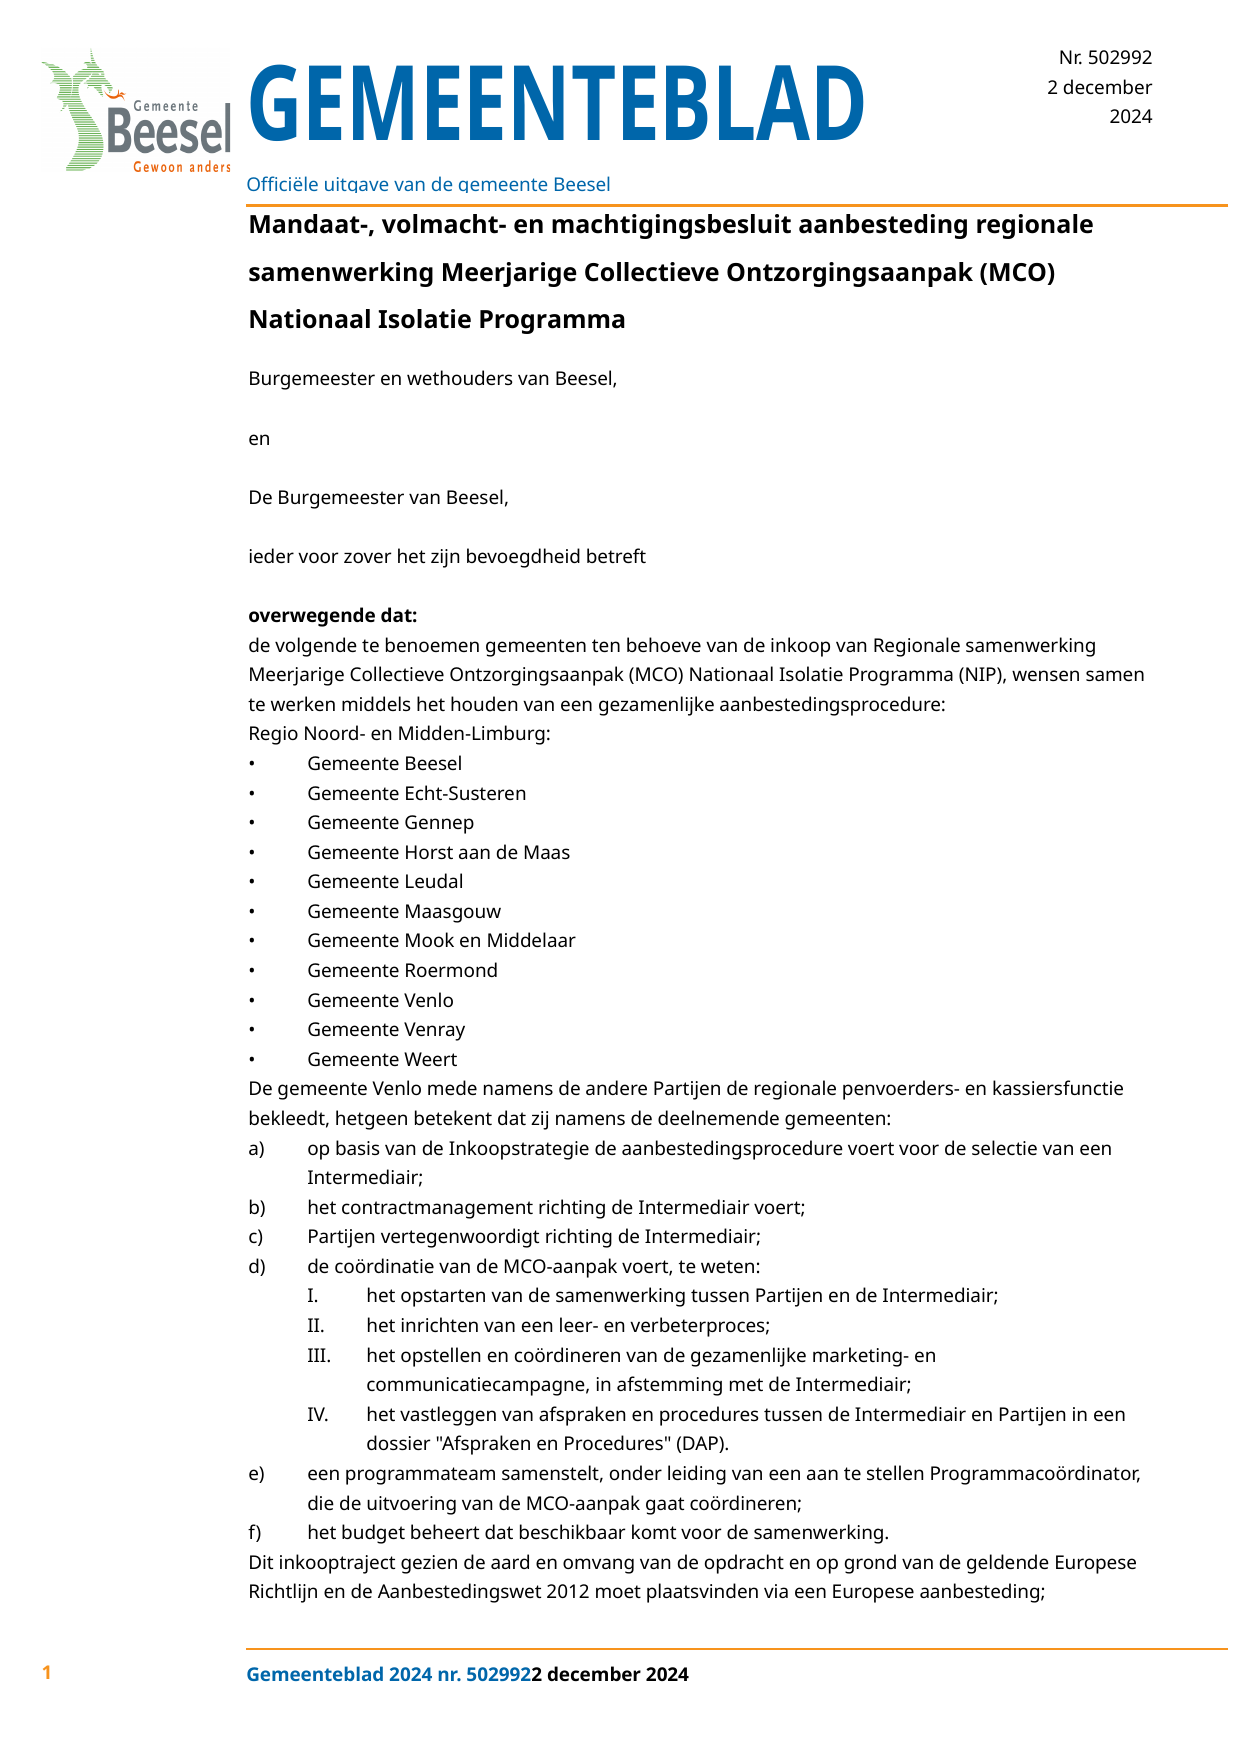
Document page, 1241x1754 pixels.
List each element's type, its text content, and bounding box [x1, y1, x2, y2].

list Gemeente Roermond [248, 957, 1152, 983]
list het inrichten van een leer- en verbeterproces; [307, 1312, 1152, 1338]
list op basis van de Inkoopstrategie de aanbestedingsprocedure voert voor de selectie van een Intermediair; [248, 1135, 1152, 1190]
list het contractmanagement richting de Intermediair voert; [248, 1194, 1152, 1219]
list Gemeente Venray [248, 1016, 1152, 1042]
list Gemeente Mook en Middelaar [248, 928, 1152, 953]
text De gemeente Venlo mede namens de andere Partijen de regionale penvoerders- en kassiersfunctie bekleedt, hetgeen betekent dat zij namens de deelnemende gemeenten: [248, 1076, 1152, 1131]
list Gemeente Weert [248, 1046, 1152, 1072]
text De Burgemeester van Beesel, [248, 484, 1152, 509]
list de coördinatie van de MCO-aanpak voert, te weten: [248, 1253, 1152, 1279]
list het vastleggen van afspraken en procedures tussen de Intermediair en Partijen in een dossier "Afspraken en Procedures" (DAP). [307, 1401, 1152, 1456]
text Dit inkooptraject gezien de aard en omvang van de opdracht en op grond van de geldende Europese Richtlijn en de Aanbestedingswet 2012 moet plaatsvinden via een Europese aanbesteding; [248, 1549, 1152, 1604]
list Gemeente Gennep [248, 809, 1152, 835]
text Burgemeester en wethouders van Beesel, [248, 366, 1152, 391]
list Gemeente Horst aan de Maas [248, 839, 1152, 864]
text overwegende dat: [248, 602, 1152, 628]
list Gemeente Maasgouw [248, 898, 1152, 924]
list Gemeente Leudal [248, 868, 1152, 894]
list het opstellen en coördineren van de gezamenlijke marketing- en communicatiecampagne, in afstemming met de Intermediair; [307, 1342, 1152, 1397]
list het budget beheert dat beschikbaar komt voor de samenwerking. [248, 1519, 1152, 1545]
list het opstarten van de samenwerking tussen Partijen en de Intermediair; [307, 1283, 1152, 1308]
list Gemeente Echt-Susteren [248, 780, 1152, 805]
text en [248, 425, 1152, 450]
text Regio Noord- en Midden-Limburg: [248, 721, 1152, 746]
list Gemeente Beesel [248, 750, 1152, 776]
text Mandaat-, volmacht- en machtigingsbesluit aanbesteding regionale samenwerking Meerjarige Collectieve Ontzorgingsaanpak (MCO) Nationaal Isolatie Programma [248, 207, 1152, 336]
text de volgende te benoemen gemeenten ten behoeve van de inkoop van Regionale samenwerking Meerjarige Collectieve Ontzorgingsaanpak (MCO) Nationaal Isolatie Programma (NIP), wensen samen te werken middels het houden van een gezamenlijke aanbestedingsprocedure: [248, 632, 1152, 717]
list Partijen vertegenwoordigt richting de Intermediair; [248, 1223, 1152, 1249]
picture [41, 47, 231, 172]
list Gemeente Venlo [248, 987, 1152, 1012]
list een programmateam samenstelt, onder leiding van een aan te stellen Programmacoördinator, die de uitvoering van de MCO-aanpak gaat coördineren; [248, 1460, 1152, 1515]
text ieder voor zover het zijn bevoegdheid betreft [248, 543, 1152, 569]
